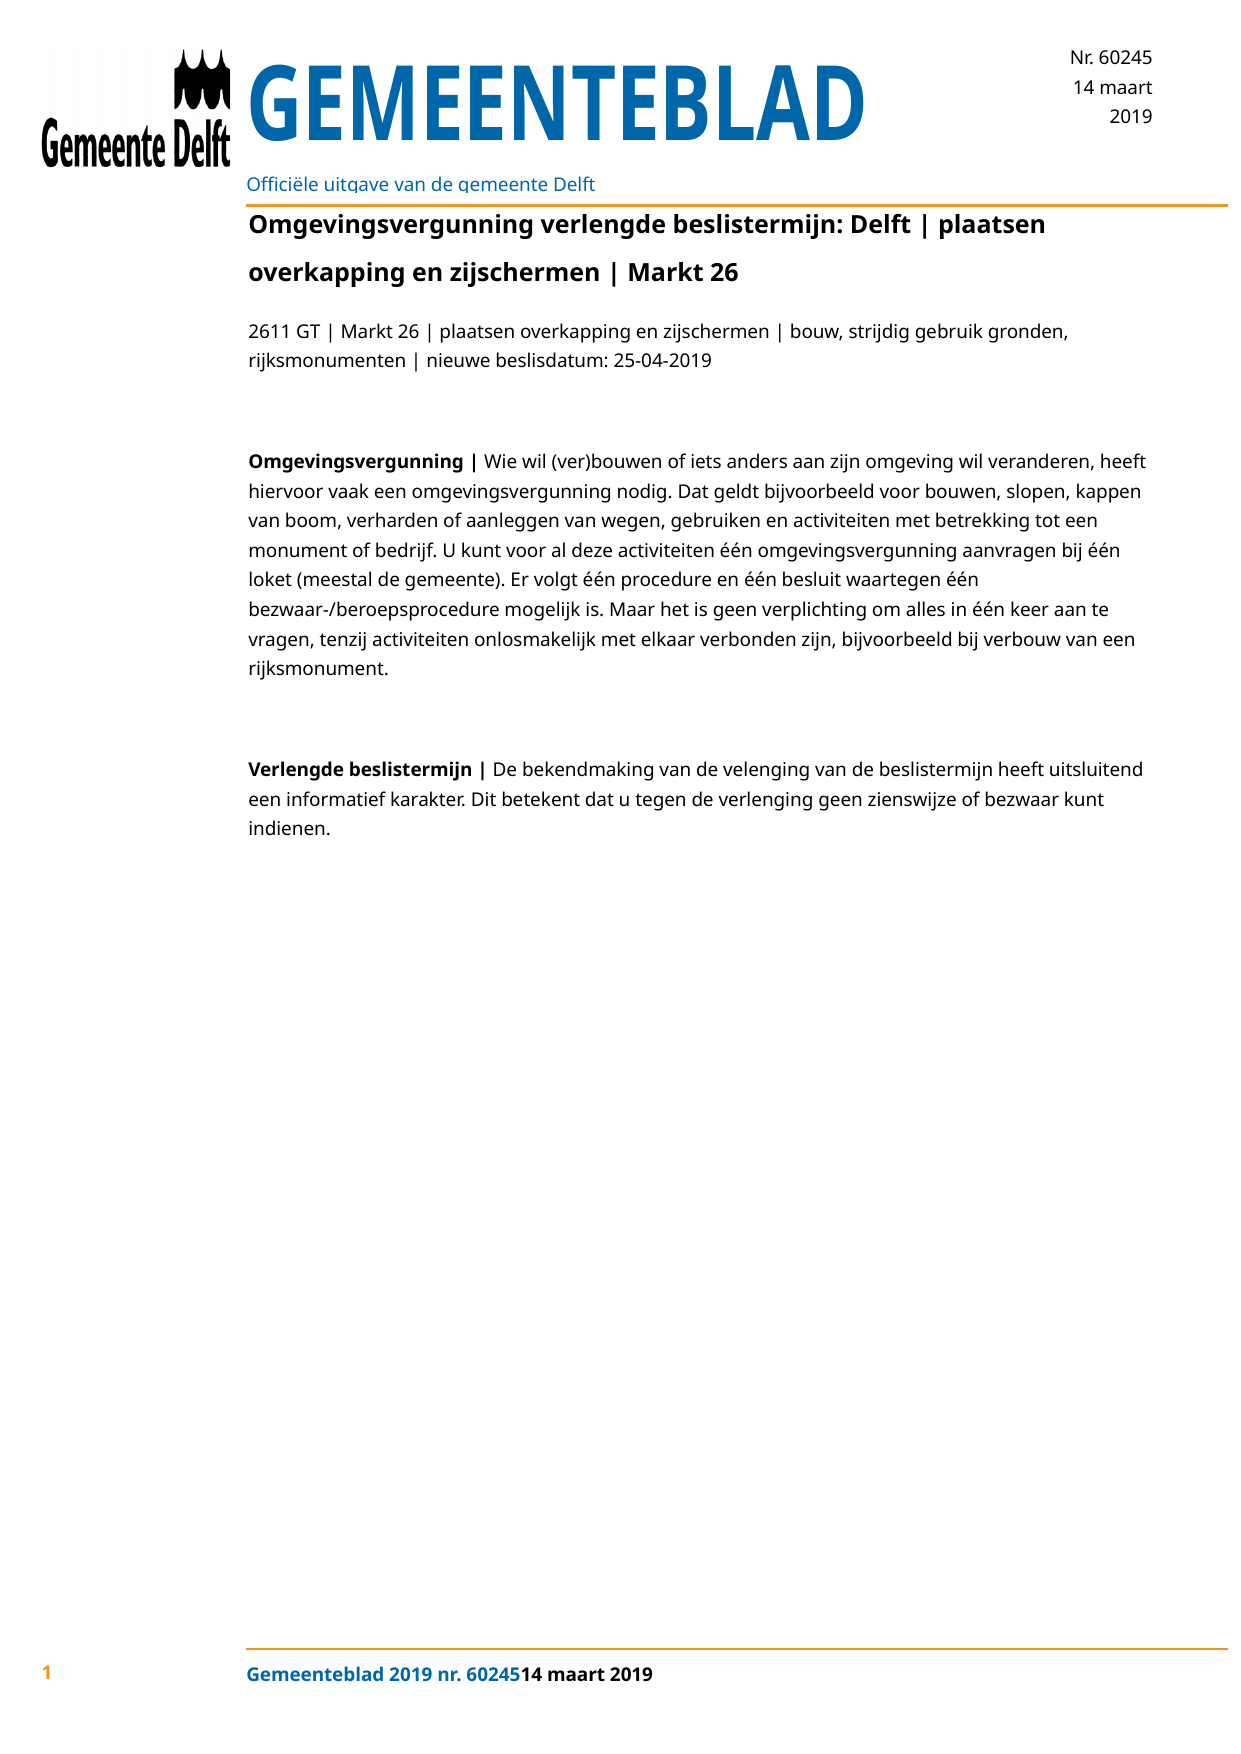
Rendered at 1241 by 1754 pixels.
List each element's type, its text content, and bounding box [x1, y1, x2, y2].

text Verlengde beslistermijn | De bekendmaking van de velenging van de beslistermijn heeft uitsluitend een informatief karakter. Dit betekent dat u tegen de verlenging geen zienswijze of bezwaar kunt indienen. [248, 756, 1152, 841]
text Omgevingsvergunning | Wie wil (ver)bouwen of iets anders aan zijn omgeving wil veranderen, heeft hiervoor vaak een omgevingsvergunning nodig. Dat geldt bijvoorbeeld voor bouwen, slopen, kappen van boom, verharden of aanleggen van wegen, gebruiken en activiteiten met betrekking tot een monument of bedrijf. U kunt voor al deze activiteiten één omgevingsvergunning aanvragen bij één loket (meestal de gemeente). Er volgt één procedure en één besluit waartegen één bezwaar-/beroepsprocedure mogelijk is. Maar het is geen verplichting om alles in één keer aan te vragen, tenzij activiteiten onlosmakelijk met elkaar verbonden zijn, bijvoorbeeld bij verbouw van een rijksmonument. [248, 448, 1152, 681]
picture [41, 47, 231, 172]
text Omgevingsvergunning verlengde beslistermijn: Delft | plaatsen overkapping en zijschermen | Markt 26 [248, 207, 1152, 288]
text 2611 GT | Markt 26 | plaatsen overkapping en zijschermen | bouw, strijdig gebruik gronden, rijksmonumenten | nieuwe beslisdatum: 25-04-2019 [248, 318, 1152, 373]
